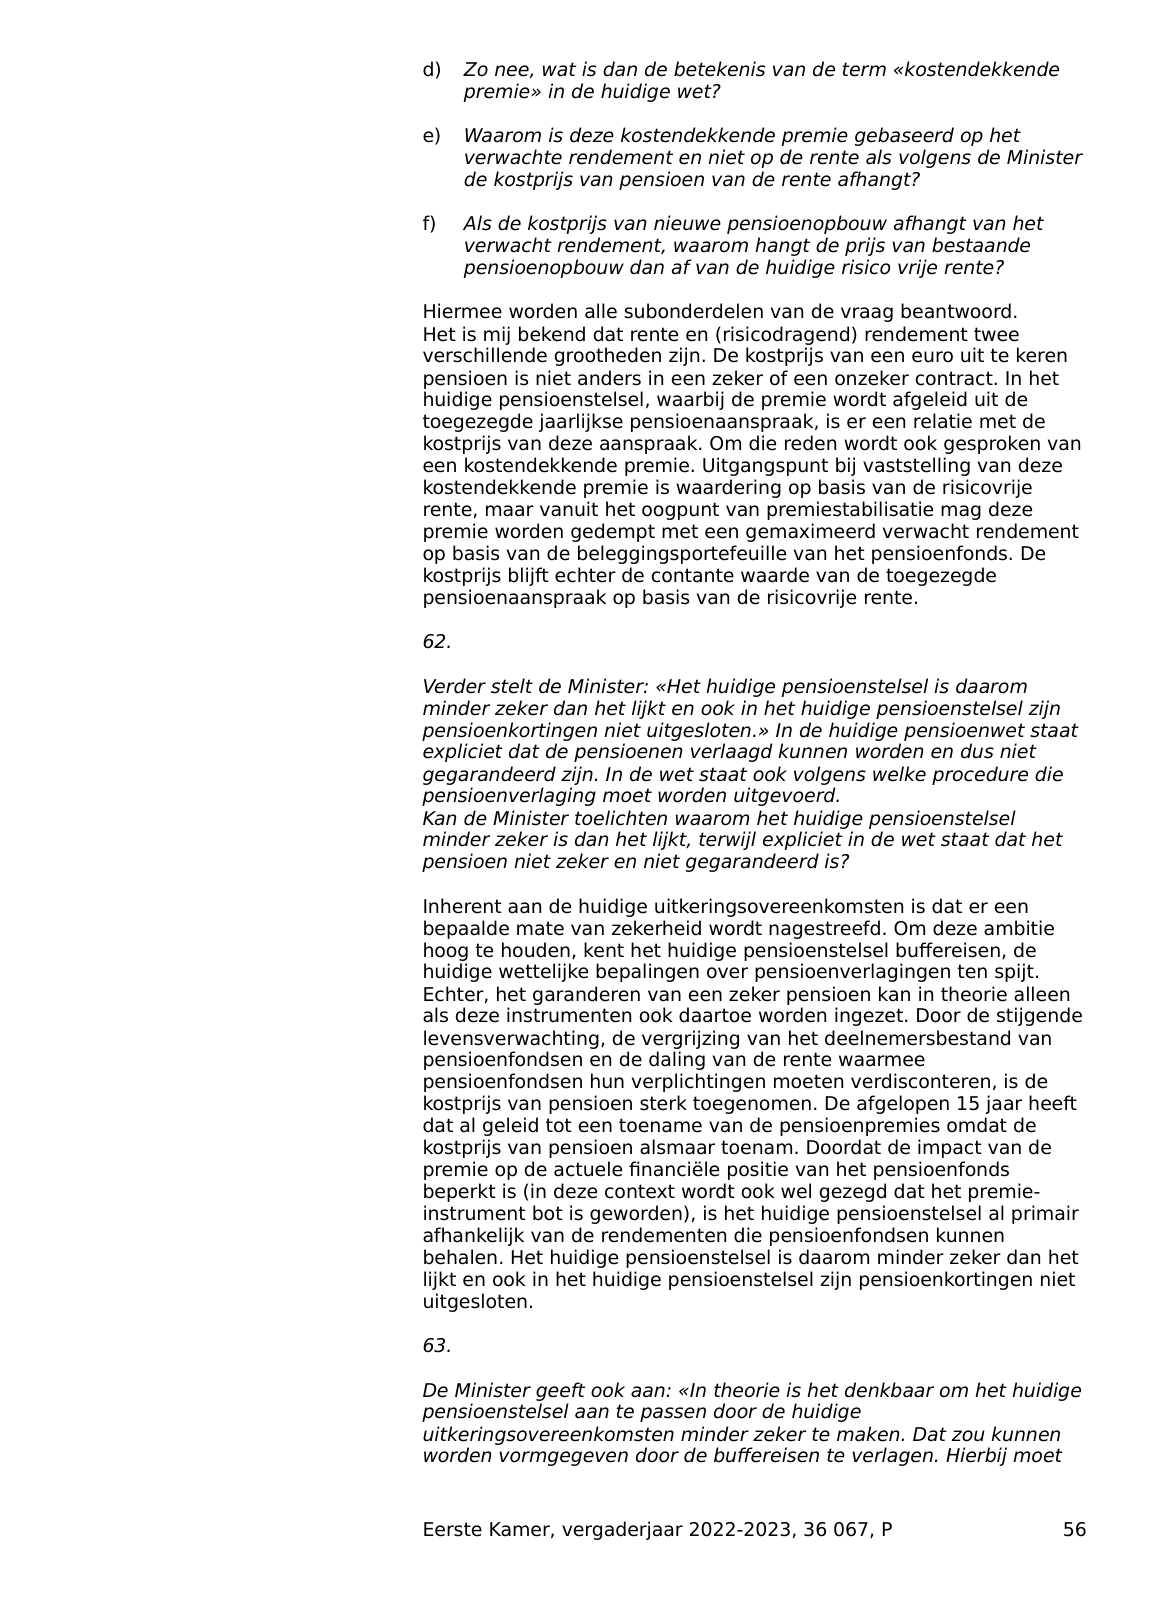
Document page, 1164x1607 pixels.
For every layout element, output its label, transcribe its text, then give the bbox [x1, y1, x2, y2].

text f) Als de kostprijs van nieuwe pensioenopbouw afhangt van het verwacht rendement, waarom hangt de prijs van bestaande pensioenopbouw dan af van de huidige risico vrije rente? [422, 213, 1087, 279]
subtitle 63. [422, 1335, 1087, 1357]
text d) Zo nee, wat is dan de betekenis van de term «kostendekkende premie» in de huidige wet? [422, 59, 1087, 103]
text Hiermee worden alle subonderdelen van de vraag beantwoord. [422, 301, 1087, 323]
text Het is mij bekend dat rente en (risicodragend) rendement twee verschillende grootheden zijn. De kostprijs van een euro uit te keren pensioen is niet anders in een zeker of een onzeker contract. In het huidige pensioenstelsel, waarbij de premie wordt afgeleid uit de toegezegde jaarlijkse pensioenaanspraak, is er een relatie met de kostprijs van deze aanspraak. Om die reden wordt ook gesproken van een kostendekkende premie. Uitgangspunt bij vaststelling van deze kostendekkende premie is waardering op basis van de risicovrije rente, maar vanuit het oogpunt van premiestabilisatie mag deze premie worden gedempt met een gemaximeerd verwacht rendement op basis van de beleggingsportefeuille van het pensioenfonds. De kostprijs blijft echter de contante waarde van de toegezegde pensioenaanspraak op basis van de risicovrije rente. [422, 323, 1087, 609]
subtitle 62. [422, 631, 1087, 653]
text Kan de Minister toelichten waarom het huidige pensioenstelsel minder zeker is dan het lijkt, terwijl expliciet in de wet staat dat het pensioen niet zeker en niet gegarandeerd is? [422, 807, 1087, 873]
text e) Waarom is deze kostendekkende premie gebaseerd op het verwachte rendement en niet op de rente als volgens de Minister de kostprijs van pensioen van de rente afhangt? [422, 125, 1087, 191]
text Inherent aan de huidige uitkeringsovereenkomsten is dat er een bepaalde mate van zekerheid wordt nagestreefd. Om deze ambitie hoog te houden, kent het huidige pensioenstelsel buffereisen, de huidige wettelijke bepalingen over pensioenverlagingen ten spijt. Echter, het garanderen van een zeker pensioen kan in theorie alleen als deze instrumenten ook daartoe worden ingezet. Door de stijgende levensverwachting, de vergrijzing van het deelnemersbestand van pensioenfondsen en de daling van de rente waarmee pensioenfondsen hun verplichtingen moeten verdisconteren, is de kostprijs van pensioen sterk toegenomen. De afgelopen 15 jaar heeft dat al geleid tot een toename van de pensioenpremies omdat de kostprijs van pensioen alsmaar toenam. Doordat de impact van de premie op de actuele financiële positie van het pensioenfonds beperkt is (in deze context wordt ook wel gezegd dat het premie-instrument bot is geworden), is het huidige pensioenstelsel al primair afhankelijk van de rendementen die pensioenfondsen kunnen behalen. Het huidige pensioenstelsel is daarom minder zeker dan het lijkt en ook in het huidige pensioenstelsel zijn pensioenkortingen niet uitgesloten. [422, 896, 1087, 1313]
text Verder stelt de Minister: «Het huidige pensioenstelsel is daarom minder zeker dan het lijkt en ook in het huidige pensioenstelsel zijn pensioenkortingen niet uitgesloten.» In de huidige pensioenwet staat expliciet dat de pensioenen verlaagd kunnen worden en dus niet gegarandeerd zijn. In de wet staat ook volgens welke procedure die pensioenverlaging moet worden uitgevoerd. [422, 676, 1087, 807]
text De Minister geeft ook aan: «In theorie is het denkbaar om het huidige pensioenstelsel aan te passen door de huidige uitkeringsovereenkomsten minder zeker te maken. Dat zou kunnen worden vormgegeven door de buffereisen te verlagen. Hierbij moet [422, 1379, 1087, 1467]
